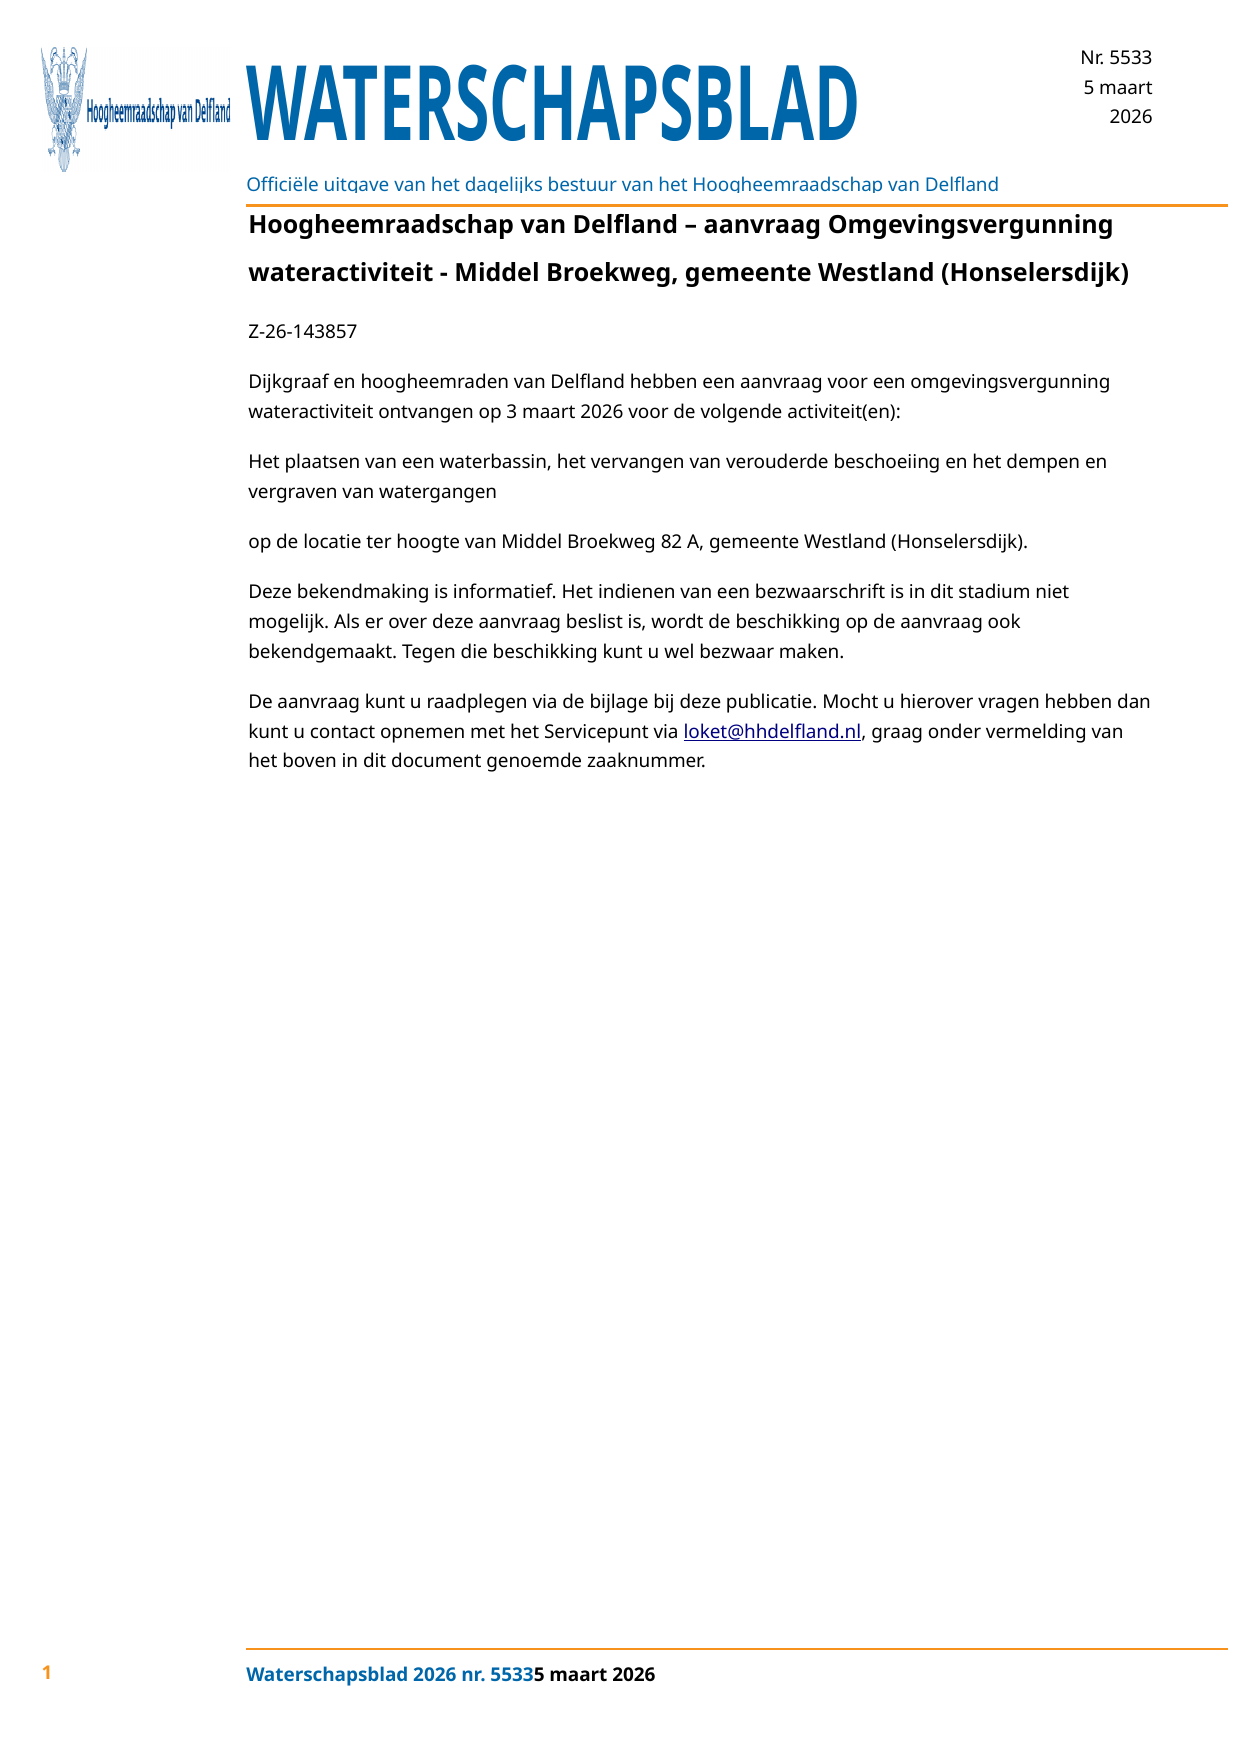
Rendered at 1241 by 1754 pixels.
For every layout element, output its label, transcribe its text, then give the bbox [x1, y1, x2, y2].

text Z-26-143857 [248, 318, 1152, 344]
text De aanvraag kunt u raadplegen via de bijlage bij deze publicatie. Mocht u hierover vragen hebben dan kunt u contact opnemen met het Servicepunt via loket@hhdelfland.nl, graag onder vermelding van het boven in dit document genoemde zaaknummer. [248, 688, 1152, 773]
text Hoogheemraadschap van Delfland – aanvraag Omgevingsvergunning wateractiviteit - Middel Broekweg, gemeente Westland (Honselersdijk) [248, 207, 1152, 288]
text Het plaatsen van een waterbassin, het vervangen van verouderde beschoeiing en het dempen en vergraven van watergangen [248, 448, 1152, 504]
text op de locatie ter hoogte van Middel Broekweg 82 A, gemeente Westland (Honselersdijk). [248, 528, 1152, 554]
picture [41, 47, 231, 172]
text Dijkgraaf en hoogheemraden van Delfland hebben een aanvraag voor een omgevingsvergunning wateractiviteit ontvangen op 3 maart 2026 voor de volgende activiteit(en): [248, 368, 1152, 424]
text Deze bekendmaking is informatief. Het indienen van een bezwaarschrift is in dit stadium niet mogelijk. Als er over deze aanvraag beslist is, wordt de beschikking op de aanvraag ook bekendgemaakt. Tegen die beschikking kunt u wel bezwaar maken. [248, 579, 1152, 664]
